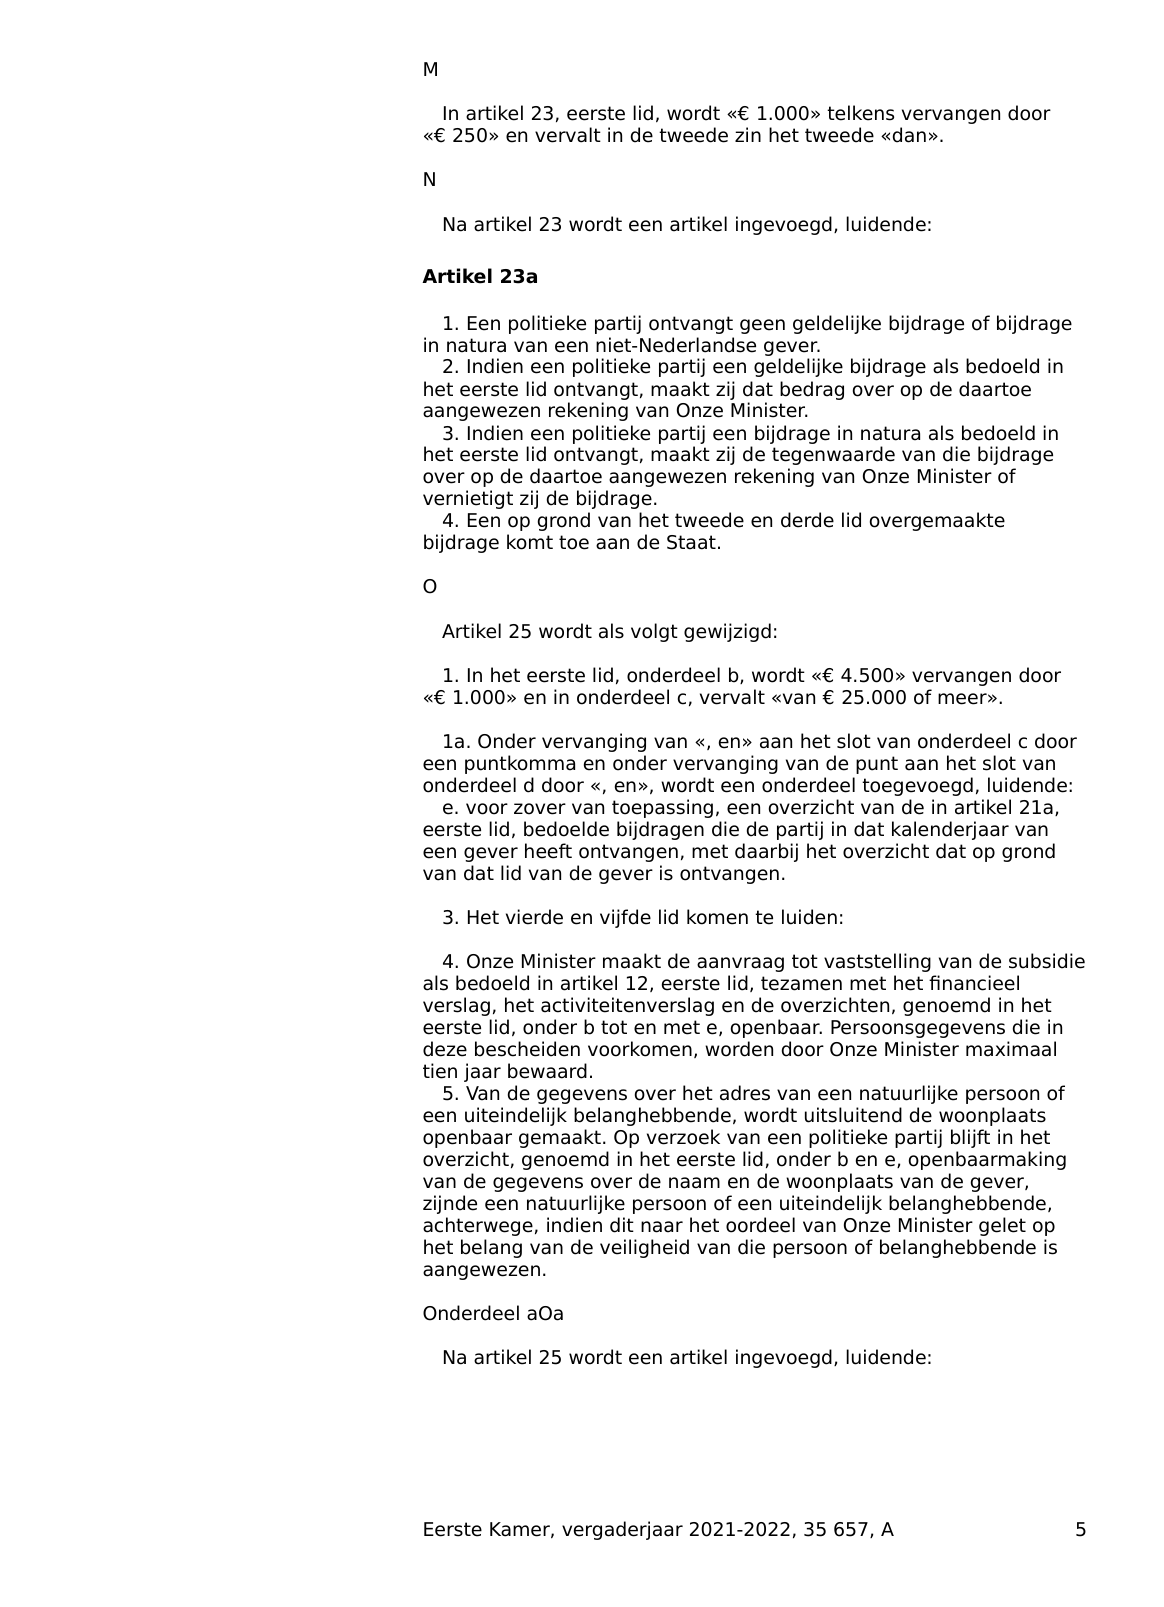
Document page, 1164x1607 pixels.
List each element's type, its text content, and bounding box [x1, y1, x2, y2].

subtitle Artikel 23a [422, 266, 1087, 287]
text Na artikel 25 wordt een artikel ingevoegd, luidende: [422, 1347, 1087, 1369]
text 3. Indien een politieke partij een bijdrage in natura als bedoeld in het eerste lid ontvangt, maakt zij de tegenwaarde van die bijdrage over op de daartoe aangewezen rekening van Onze Minister of vernietigt zij de bijdrage. [422, 422, 1087, 510]
text 1. Een politieke partij ontvangt geen geldelijke bijdrage of bijdrage in natura van een niet-Nederlandse gever. [422, 312, 1087, 356]
text N [422, 169, 1087, 191]
text 4. Een op grond van het tweede en derde lid overgemaakte bijdrage komt toe aan de Staat. [422, 510, 1087, 554]
text O [422, 576, 1087, 598]
text e. voor zover van toepassing, een overzicht van de in artikel 21a, eerste lid, bedoelde bijdragen die de partij in dat kalenderjaar van een gever heeft ontvangen, met daarbij het overzicht dat op grond van dat lid van de gever is ontvangen. [422, 797, 1087, 885]
text 5. Van de gegevens over het adres van een natuurlijke persoon of een uiteindelijk belanghebbende, wordt uitsluitend de woonplaats openbaar gemaakt. Op verzoek van een politieke partij blijft in het overzicht, genoemd in het eerste lid, onder b en e, openbaarmaking van de gegevens over de naam en de woonplaats van de gever, zijnde een natuurlijke persoon of een uiteindelijk belanghebbende, achterwege, indien dit naar het oordeel van Onze Minister gelet op het belang van de veiligheid van die persoon of belanghebbende is aangewezen. [422, 1083, 1087, 1281]
text 2. Indien een politieke partij een geldelijke bijdrage als bedoeld in het eerste lid ontvangt, maakt zij dat bedrag over op de daartoe aangewezen rekening van Onze Minister. [422, 356, 1087, 422]
text M [422, 59, 1087, 81]
text Artikel 25 wordt als volgt gewijzigd: [422, 621, 1087, 643]
text Onderdeel aOa [422, 1303, 1087, 1325]
text 1. In het eerste lid, onderdeel b, wordt «€ 4.500» vervangen door «€ 1.000» en in onderdeel c, vervalt «van € 25.000 of meer». [422, 665, 1087, 709]
text In artikel 23, eerste lid, wordt «€ 1.000» telkens vervangen door «€ 250» en vervalt in de tweede zin het tweede «dan». [422, 103, 1087, 147]
text 3. Het vierde en vijfde lid komen te luiden: [422, 907, 1087, 929]
text Na artikel 23 wordt een artikel ingevoegd, luidende: [422, 213, 1087, 236]
text 1a. Onder vervanging van «, en» aan het slot van onderdeel c door een puntkomma en onder vervanging van de punt aan het slot van onderdeel d door «, en», wordt een onderdeel toegevoegd, luidende: [422, 731, 1087, 797]
text 4. Onze Minister maakt de aanvraag tot vaststelling van de subsidie als bedoeld in artikel 12, eerste lid, tezamen met het financieel verslag, het activiteitenverslag en de overzichten, genoemd in het eerste lid, onder b tot en met e, openbaar. Persoonsgegevens die in deze bescheiden voorkomen, worden door Onze Minister maximaal tien jaar bewaard. [422, 951, 1087, 1083]
